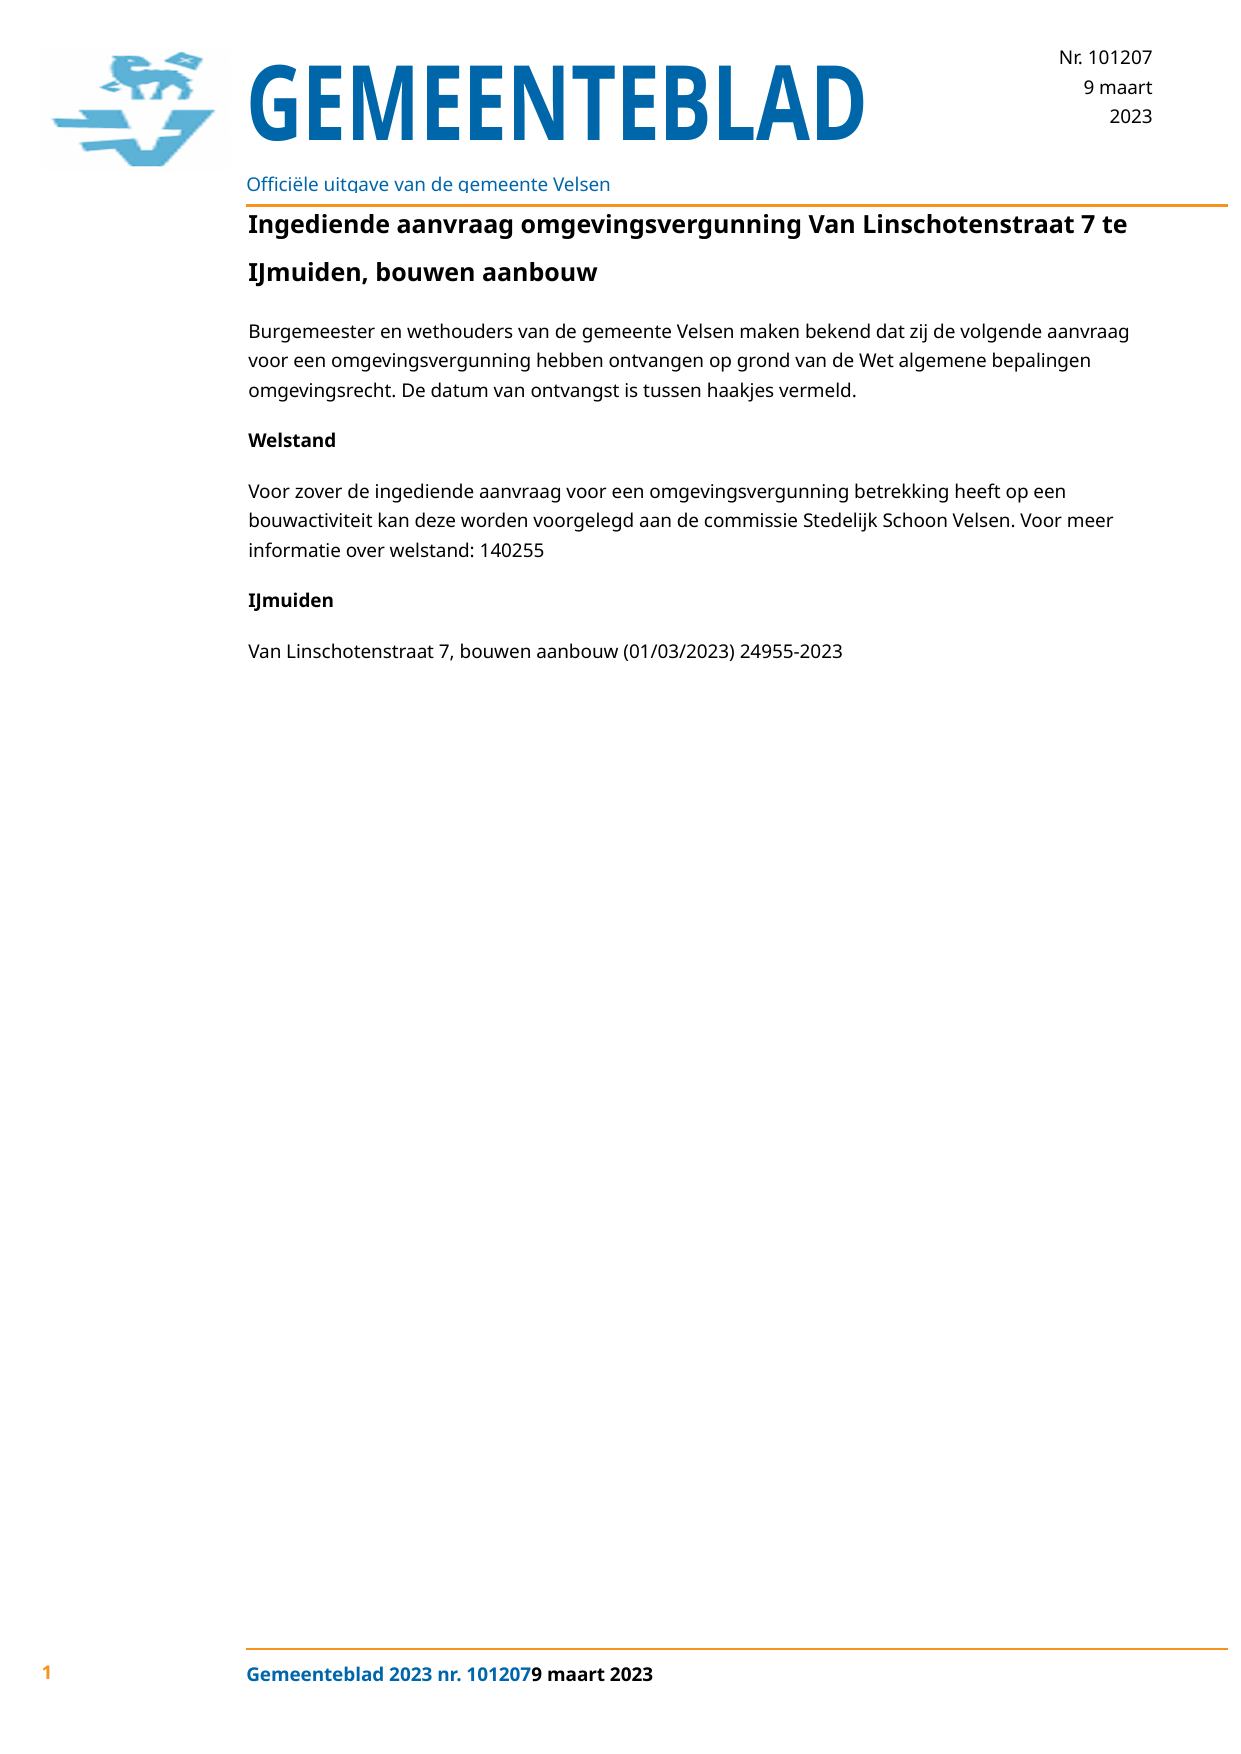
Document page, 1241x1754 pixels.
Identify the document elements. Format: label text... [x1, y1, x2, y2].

picture [41, 47, 231, 172]
text IJmuiden [248, 587, 1152, 613]
text Voor zover de ingediende aanvraag voor een omgevingsvergunning betrekking heeft op een bouwactiviteit kan deze worden voorgelegd aan de commissie Stedelijk Schoon Velsen. Voor meer informatie over welstand: 140255 [248, 478, 1152, 563]
text Burgemeester en wethouders van de gemeente Velsen maken bekend dat zij de volgende aanvraag voor een omgevingsvergunning hebben ontvangen op grond van de Wet algemene bepalingen omgevingsrecht. De datum van ontvangst is tussen haakjes vermeld. [248, 318, 1152, 403]
text Ingediende aanvraag omgevingsvergunning Van Linschotenstraat 7 te IJmuiden, bouwen aanbouw [248, 207, 1152, 288]
text Welstand [248, 427, 1152, 453]
text Van Linschotenstraat 7, bouwen aanbouw (01/03/2023) 24955-2023 [248, 638, 1152, 664]
